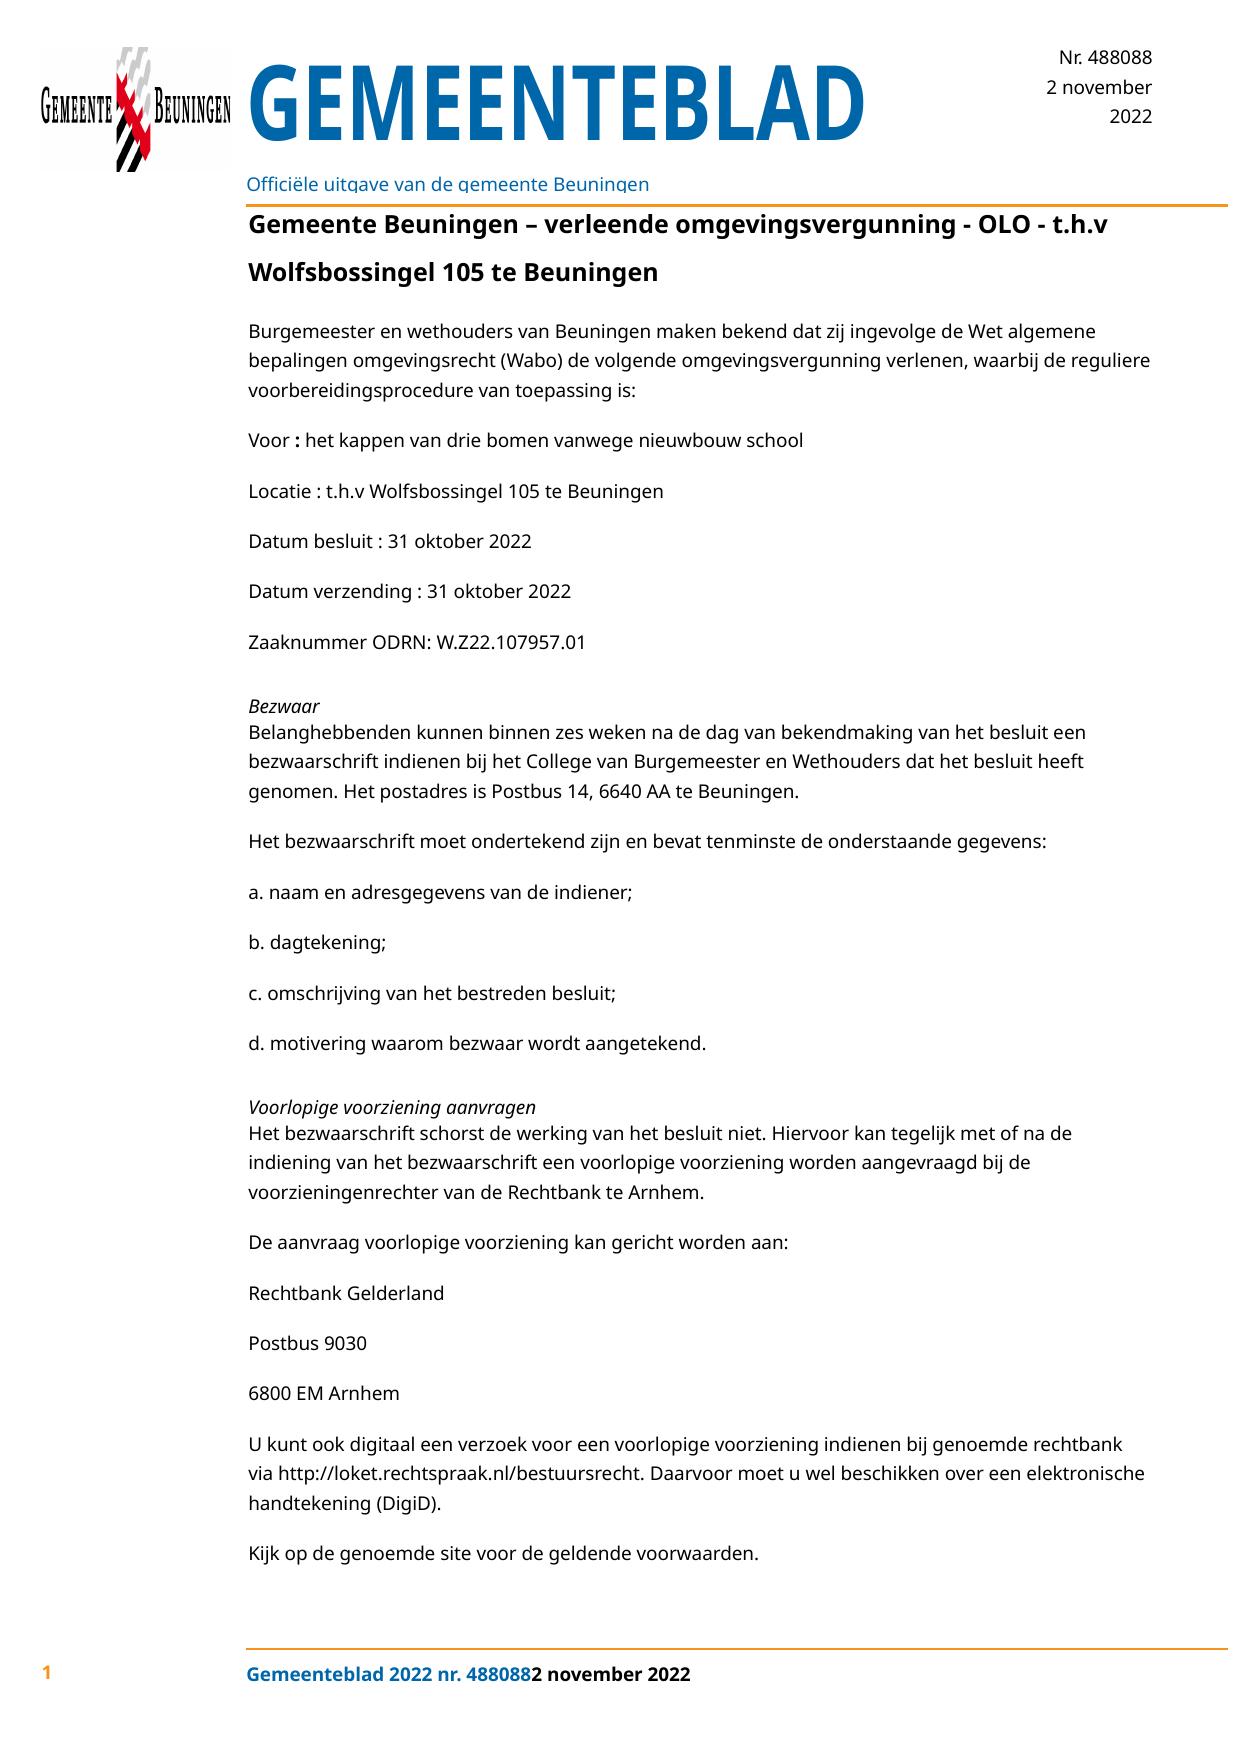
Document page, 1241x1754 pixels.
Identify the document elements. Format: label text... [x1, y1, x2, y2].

text Kijk op de genoemde site voor de geldende voorwaarden. [248, 1541, 1152, 1566]
text 6800 EM Arnhem [248, 1381, 1152, 1406]
text c. omschrijving van het bestreden besluit; [248, 980, 1152, 1005]
text Gemeente Beuningen – verleende omgevingsvergunning - OLO - t.h.v Wolfsbossingel 105 te Beuningen [248, 207, 1152, 288]
text Belanghebbenden kunnen binnen zes weken na de dag van bekendmaking van het besluit een bezwaarschrift indienen bij het College van Burgemeester en Wethouders dat het besluit heeft genomen. Het postadres is Postbus 14, 6640 AA te Beuningen. [248, 719, 1152, 804]
text a. naam en adresgegevens van de indiener; [248, 879, 1152, 904]
text Locatie : t.h.v Wolfsbossingel 105 te Beuningen [248, 478, 1152, 504]
text De aanvraag voorlopige voorziening kan gericht worden aan: [248, 1229, 1152, 1255]
text Het bezwaarschrift schorst de werking van het besluit niet. Hiervoor kan tegelijk met of na de indiening van het bezwaarschrift een voorlopige voorziening worden aangevraagd bij de voorzieningenrechter van de Rechtbank te Arnhem. [248, 1120, 1152, 1205]
text Postbus 9030 [248, 1330, 1152, 1356]
text Rechtbank Gelderland [248, 1280, 1152, 1306]
text Voorlopige voorziening aanvragen [248, 1094, 1152, 1120]
text Bezwaar [248, 693, 1152, 719]
text U kunt ook digitaal een verzoek voor een voorlopige voorziening indienen bij genoemde rechtbank via http://loket.rechtspraak.nl/bestuursrecht. Daarvoor moet u wel beschikken over een elektronische handtekening (DigiD). [248, 1431, 1152, 1516]
text Het bezwaarschrift moet ondertekend zijn en bevat tenminste de onderstaande gegevens: [248, 828, 1152, 854]
text Datum verzending : 31 oktober 2022 [248, 579, 1152, 604]
text b. dagtekening; [248, 929, 1152, 955]
picture [41, 47, 231, 172]
text Datum besluit : 31 oktober 2022 [248, 528, 1152, 554]
text d. motivering waarom bezwaar wordt aangetekend. [248, 1030, 1152, 1056]
text Burgemeester en wethouders van Beuningen maken bekend dat zij ingevolge de Wet algemene bepalingen omgevingsrecht (Wabo) de volgende omgevingsvergunning verlenen, waarbij de reguliere voorbereidingsprocedure van toepassing is: [248, 318, 1152, 403]
text Zaaknummer ODRN: W.Z22.107957.01 [248, 629, 1152, 655]
text Voor : het kappen van drie bomen vanwege nieuwbouw school [248, 427, 1152, 453]
